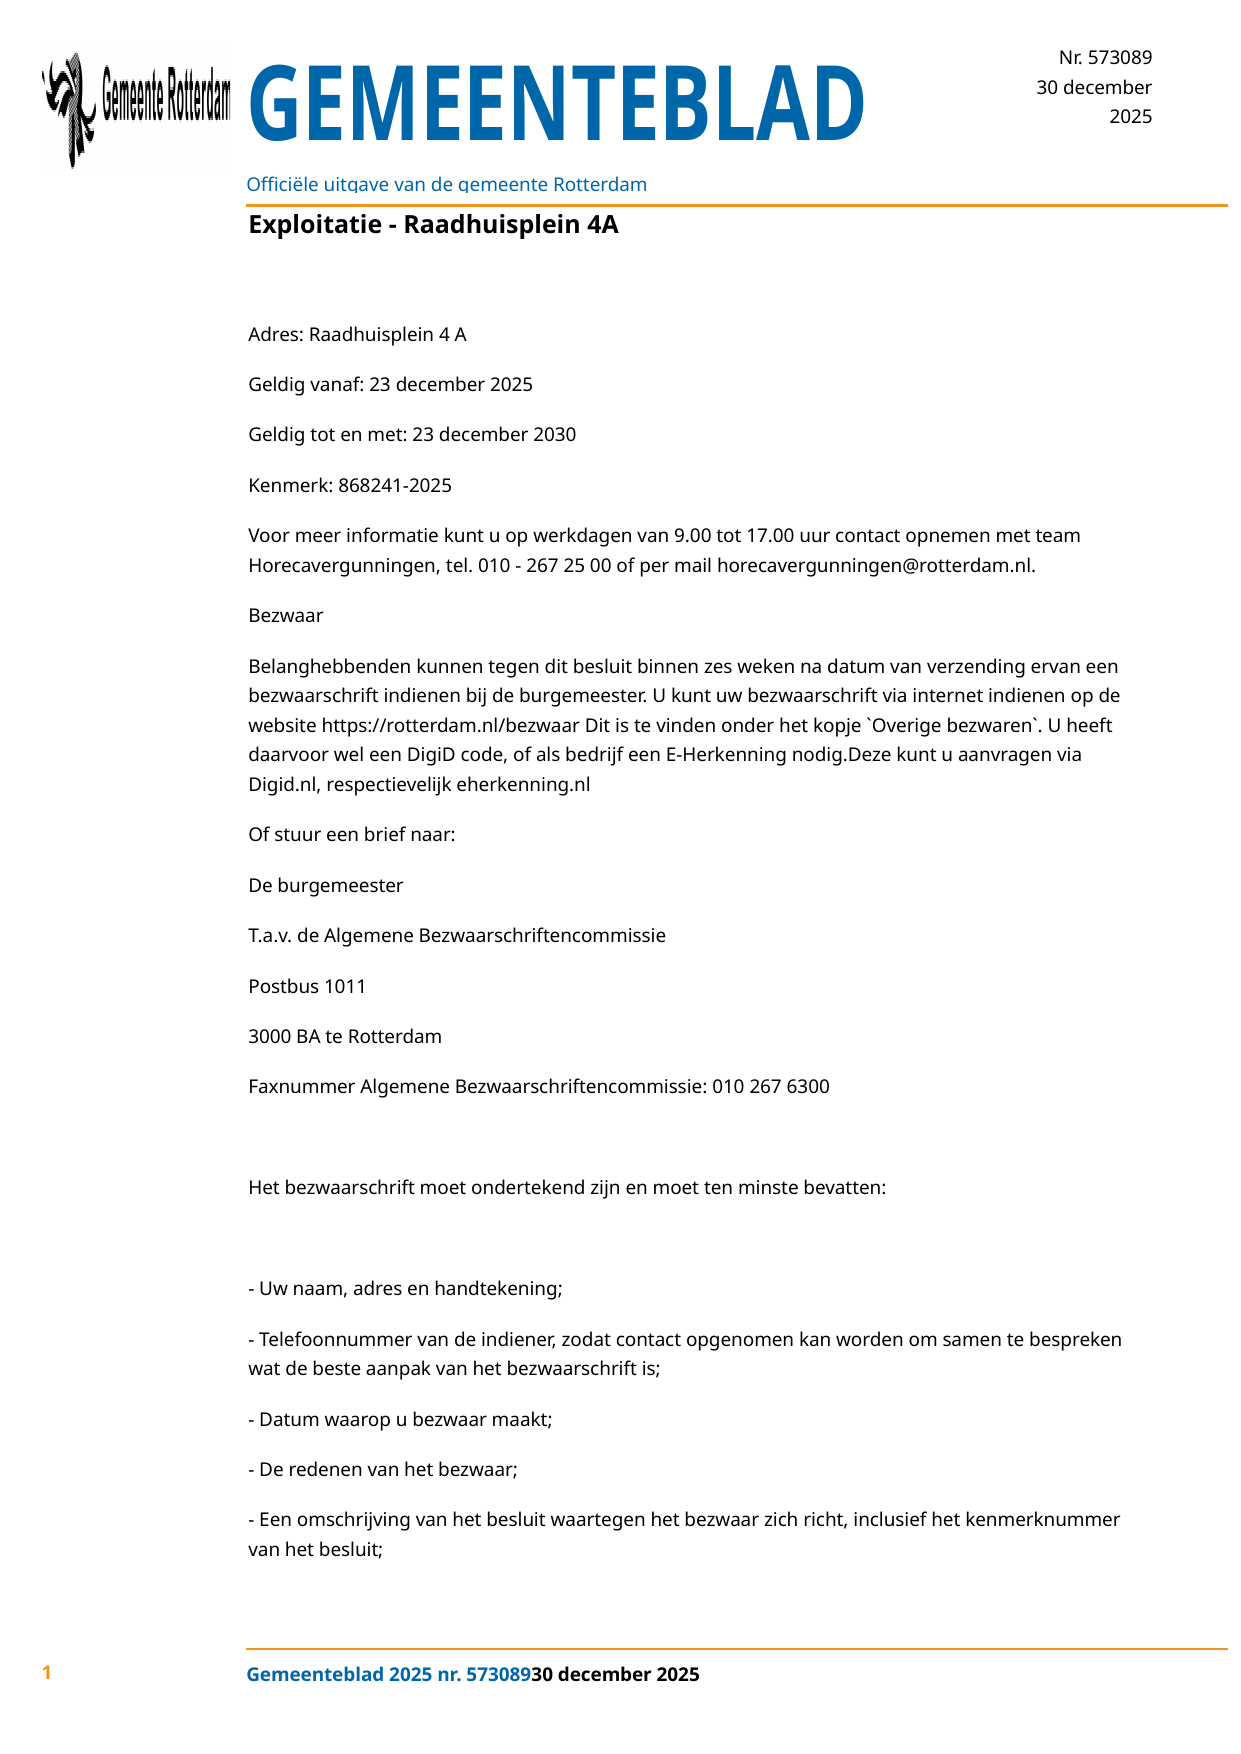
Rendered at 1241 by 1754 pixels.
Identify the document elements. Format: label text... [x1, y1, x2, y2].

text 3000 BA te Rotterdam [248, 1023, 1152, 1049]
text Exploitatie - Raadhuisplein 4A [248, 207, 1152, 241]
picture [41, 47, 231, 172]
text Bezwaar [248, 602, 1152, 628]
text Het bezwaarschrift moet ondertekend zijn en moet ten minste bevatten: [248, 1174, 1152, 1200]
text Faxnummer Algemene Bezwaarschriftencommissie: 010 267 6300 [248, 1074, 1152, 1099]
text Adres: Raadhuisplein 4 A [248, 321, 1152, 346]
text Geldig tot en met: 23 december 2030 [248, 422, 1152, 447]
text - De redenen van het bezwaar; [248, 1456, 1152, 1482]
text De burgemeester [248, 872, 1152, 898]
text - Een omschrijving van het besluit waartegen het bezwaar zich richt, inclusief het kenmerknummer van het besluit; [248, 1507, 1152, 1562]
text Postbus 1011 [248, 973, 1152, 998]
text Belanghebbenden kunnen tegen dit besluit binnen zes weken na datum van verzending ervan een bezwaarschrift indienen bij de burgemeester. U kunt uw bezwaarschrift via internet indienen op de website https://rotterdam.nl/bezwaar Dit is te vinden onder het kopje `Overige bezwaren`. U heeft daarvoor wel een DigiD code, of als bedrijf een E-Herkenning nodig.Deze kunt u aanvragen via Digid.nl, respectievelijk eherkenning.nl [248, 653, 1152, 797]
text Kenmerk: 868241-2025 [248, 472, 1152, 498]
text T.a.v. de Algemene Bezwaarschriftencommissie [248, 922, 1152, 948]
text - Uw naam, adres en handtekening; [248, 1275, 1152, 1301]
text - Telefoonnummer van de indiener, zodat contact opgenomen kan worden om samen te bespreken wat de beste aanpak van het bezwaarschrift is; [248, 1326, 1152, 1381]
text - Datum waarop u bezwaar maakt; [248, 1406, 1152, 1431]
text Geldig vanaf: 23 december 2025 [248, 371, 1152, 397]
text Voor meer informatie kunt u op werkdagen van 9.00 tot 17.00 uur contact opnemen met team Horecavergunningen, tel. 010 - 267 25 00 of per mail horecavergunningen@rotterdam.nl. [248, 522, 1152, 578]
text Of stuur een brief naar: [248, 822, 1152, 847]
